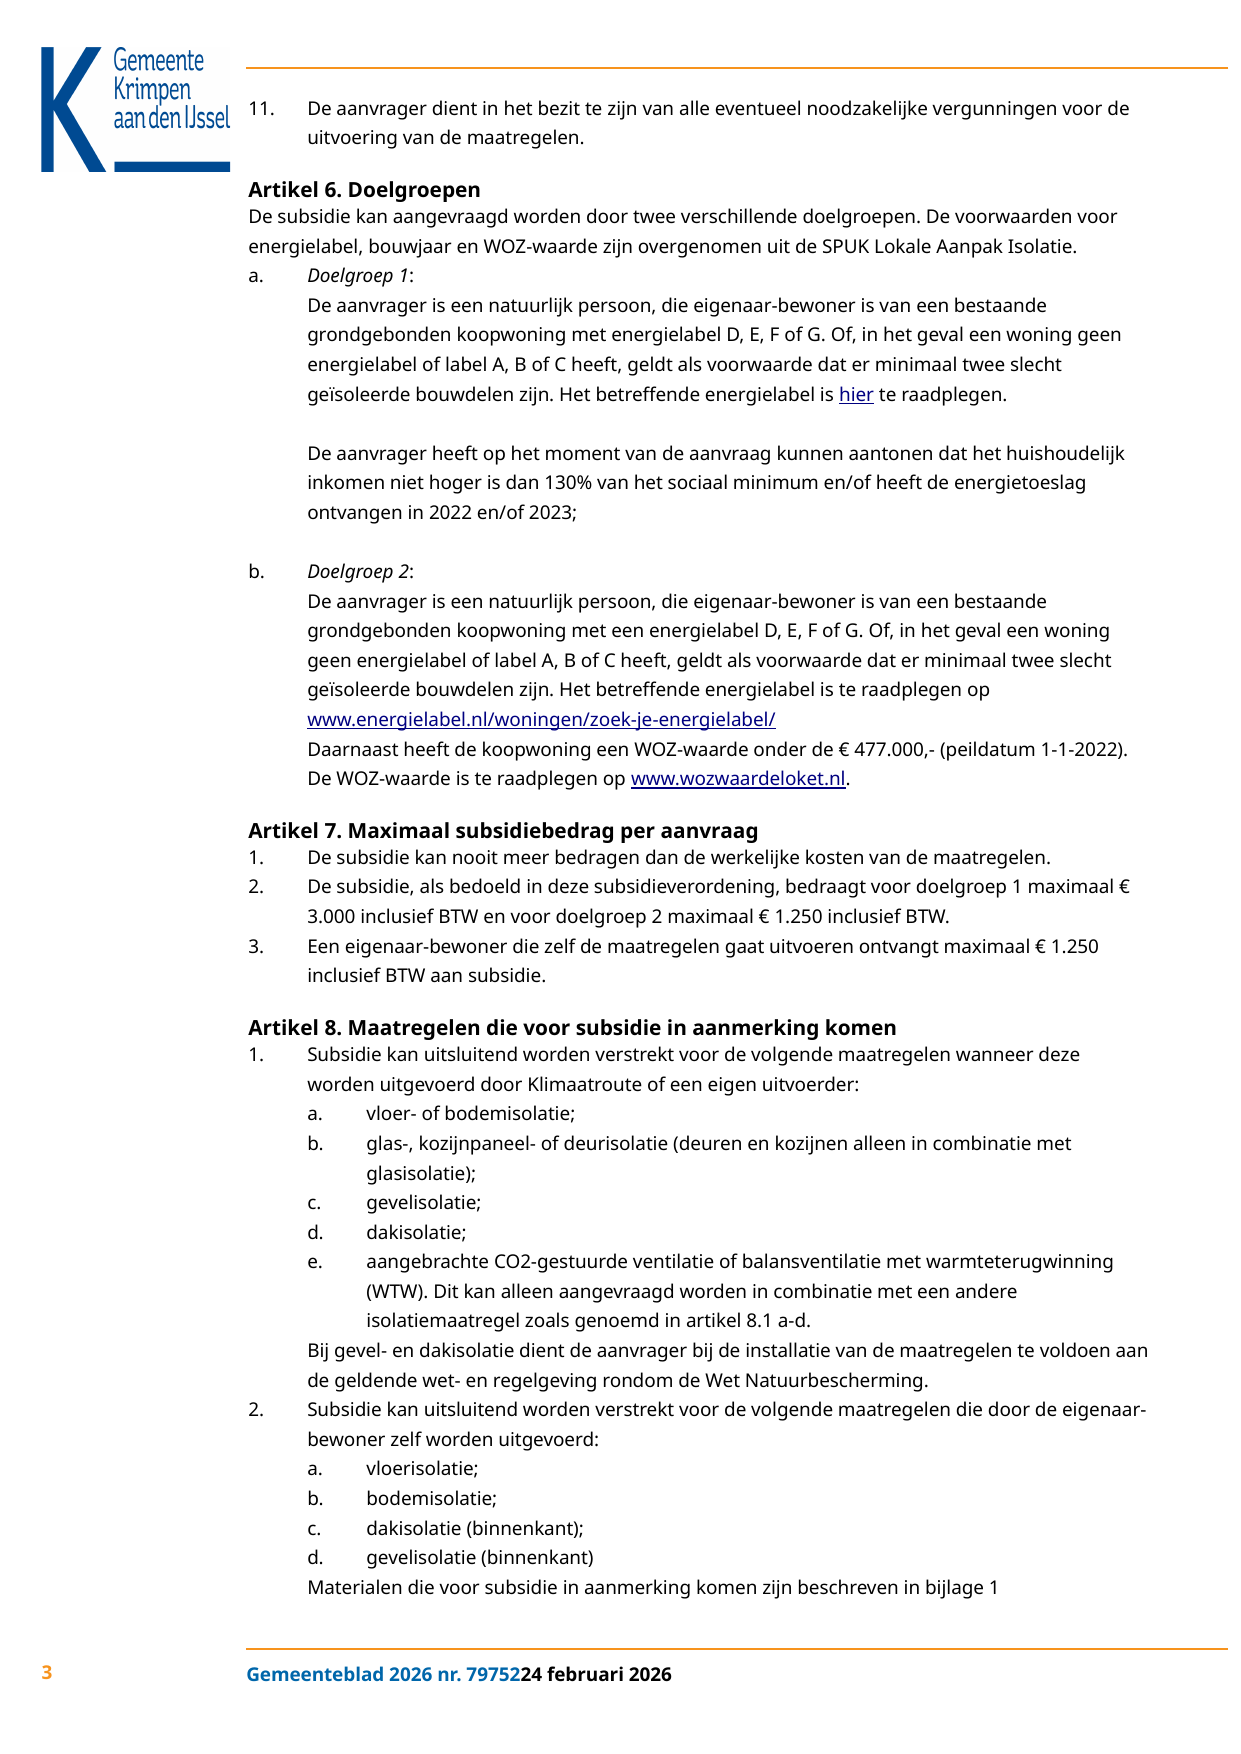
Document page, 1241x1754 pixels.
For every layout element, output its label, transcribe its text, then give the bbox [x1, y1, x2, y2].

text Artikel 6. Doelgroepen [248, 175, 1152, 203]
list glas-, kozijnpaneel- of deurisolatie (deuren en kozijnen alleen in combinatie met glasisolatie); [307, 1130, 1152, 1185]
list Materialen die voor subsidie in aanmerking komen zijn beschreven in bijlage 1 [248, 1574, 1152, 1599]
list Subsidie kan uitsluitend worden verstrekt voor de volgende maatregelen wanneer deze worden uitgevoerd door Klimaatroute of een eigen uitvoerder: [248, 1041, 1152, 1097]
picture [41, 47, 231, 172]
list gevelisolatie; [307, 1189, 1152, 1215]
list bodemisolatie; [307, 1485, 1152, 1511]
list De subsidie, als bedoeld in deze subsidieverordening, bedraagt voor doelgroep 1 maximaal € 3.000 inclusief BTW en voor doelgroep 2 maximaal € 1.250 inclusief BTW. [248, 874, 1152, 929]
list aangebrachte CO2-gestuurde ventilatie of balansventilatie met warmteterugwinning (WTW). Dit kan alleen aangevraagd worden in combinatie met een andere isolatiemaatregel zoals genoemd in artikel 8.1 a-d. [307, 1248, 1152, 1333]
list De subsidie kan nooit meer bedragen dan de werkelijke kosten van de maatregelen. [248, 844, 1152, 870]
text De subsidie kan aangevraagd worden door twee verschillende doelgroepen. De voorwaarden voor energielabel, bouwjaar en WOZ-waarde zijn overgenomen uit de SPUK Lokale Aanpak Isolatie. [248, 203, 1152, 258]
list vloerisolatie; [307, 1456, 1152, 1481]
text Artikel 7. Maximaal subsidiebedrag per aanvraag [248, 816, 1152, 844]
list De aanvrager is een natuurlijk persoon, die eigenaar-bewoner is van een bestaande grondgebonden koopwoning met een energielabel D, E, F of G. Of, in het geval een woning geen energielabel of label A, B of C heeft, geldt als voorwaarde dat er minimaal twee slecht geïsoleerde bouwdelen zijn. Het betreffende energielabel is te raadplegen op www.energielabel.nl/woningen/zoek-je-energielabel/ [248, 588, 1152, 732]
list dakisolatie; [307, 1219, 1152, 1244]
text Artikel 8. Maatregelen die voor subsidie in aanmerking komen [248, 1013, 1152, 1041]
list Daarnaast heeft de koopwoning een WOZ-waarde onder de € 477.000,- (peildatum 1-1-2022). De WOZ-waarde is te raadplegen op www.wozwaardeloket.nl. [248, 736, 1152, 791]
list Een eigenaar-bewoner die zelf de maatregelen gaat uitvoeren ontvangt maximaal € 1.250 inclusief BTW aan subsidie. [248, 933, 1152, 988]
list De aanvrager dient in het bezit te zijn van alle eventueel noodzakelijke vergunningen voor de uitvoering van de maatregelen. [248, 95, 1152, 150]
list Bij gevel- en dakisolatie dient de aanvrager bij de installatie van de maatregelen te voldoen aan de geldende wet- en regelgeving rondom de Wet Natuurbescherming. [248, 1337, 1152, 1392]
list De aanvrager heeft op het moment van de aanvraag kunnen aantonen dat het huishoudelijk inkomen niet hoger is dan 130% van het sociaal minimum en/of heeft de energietoeslag ontvangen in 2022 en/of 2023; [248, 440, 1152, 525]
list Doelgroep 2: [248, 558, 1152, 584]
list Subsidie kan uitsluitend worden verstrekt voor de volgende maatregelen die door de eigenaar-bewoner zelf worden uitgevoerd: [248, 1396, 1152, 1452]
list De aanvrager is een natuurlijk persoon, die eigenaar-bewoner is van een bestaande grondgebonden koopwoning met energielabel D, E, F of G. Of, in het geval een woning geen energielabel of label A, B of C heeft, geldt als voorwaarde dat er minimaal twee slecht geïsoleerde bouwdelen zijn. Het betreffende energielabel is hier te raadplegen. [248, 292, 1152, 406]
list gevelisolatie (binnenkant) [307, 1544, 1152, 1570]
list dakisolatie (binnenkant); [307, 1515, 1152, 1540]
list Doelgroep 1: [248, 262, 1152, 288]
list vloer- of bodemisolatie; [307, 1101, 1152, 1126]
